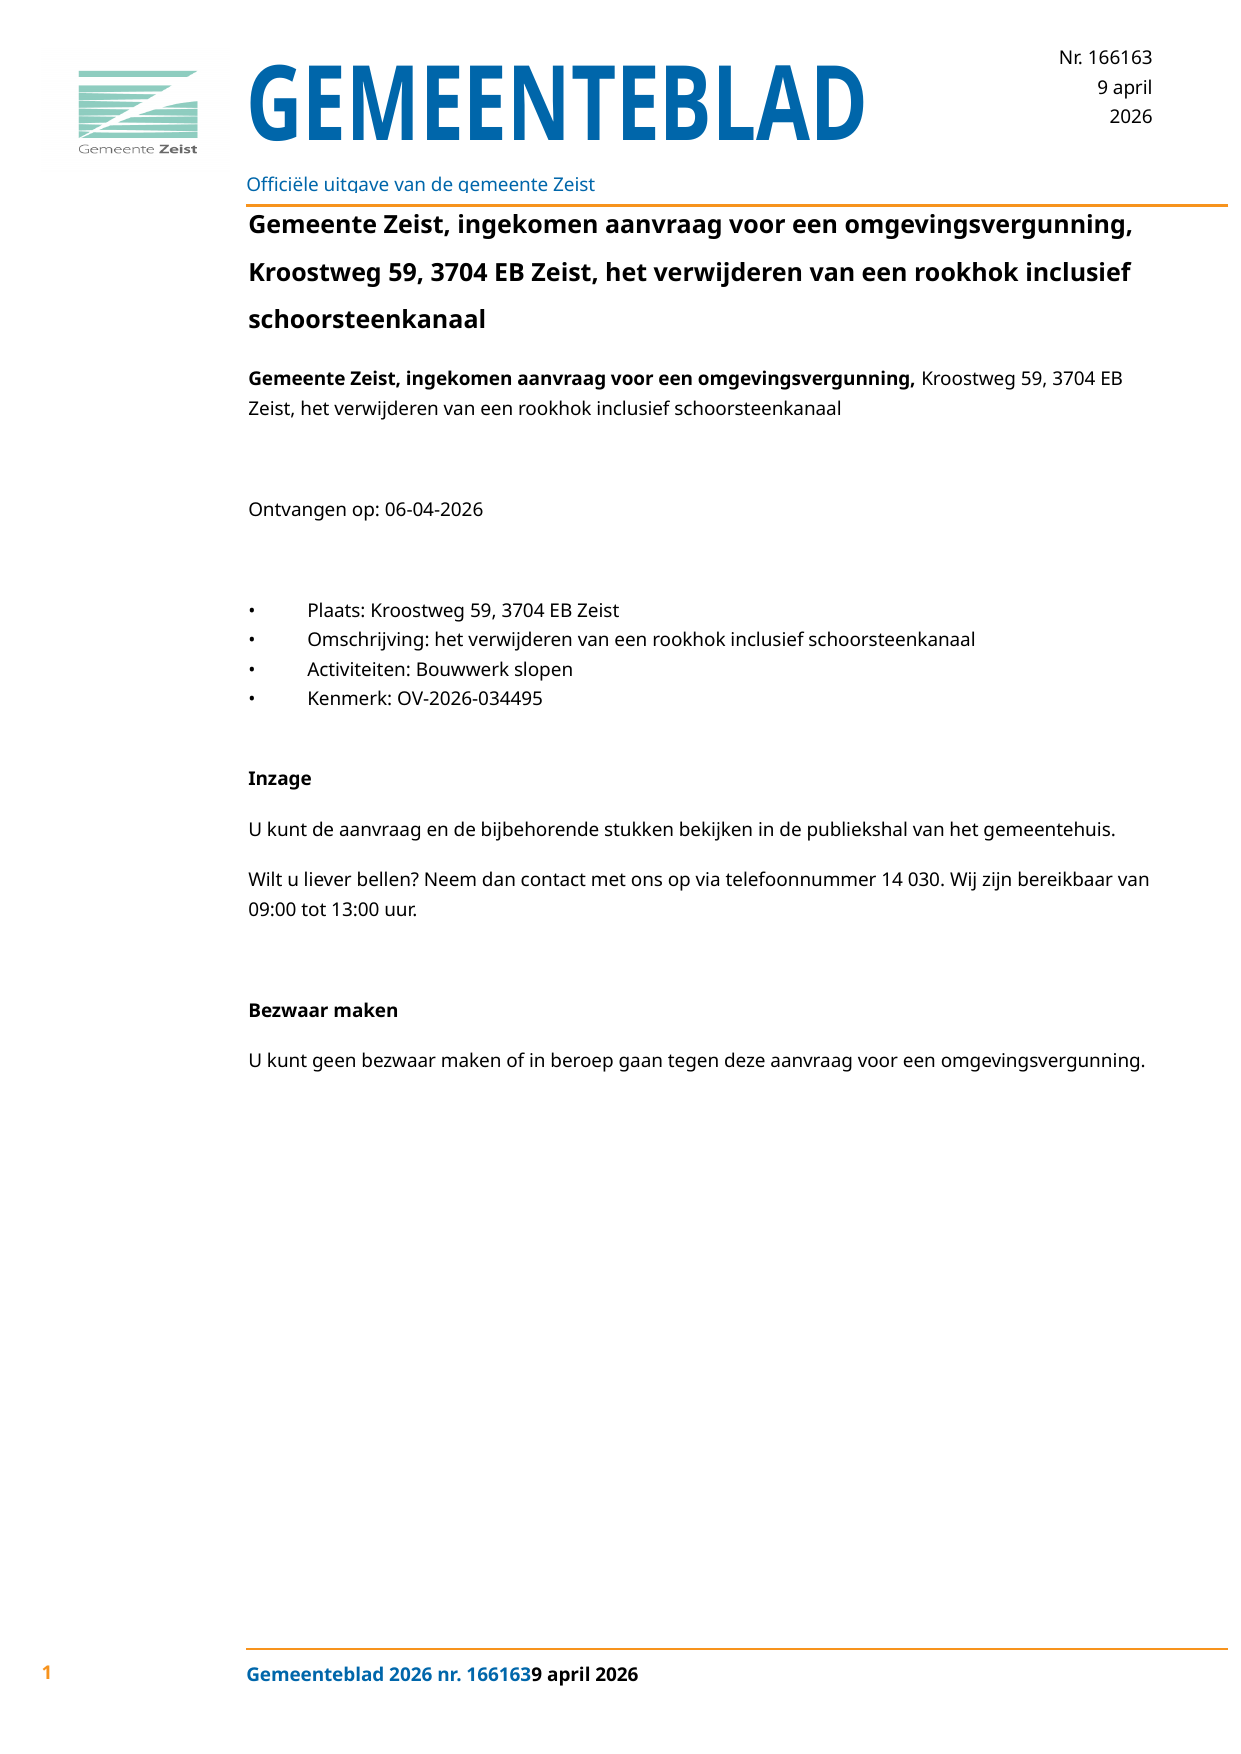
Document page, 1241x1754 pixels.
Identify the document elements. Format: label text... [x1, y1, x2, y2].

text U kunt de aanvraag en de bijbehorende stukken bekijken in de publiekshal van het gemeentehuis. [248, 816, 1152, 842]
text Inzage [248, 766, 1152, 791]
picture [41, 47, 231, 172]
list Activiteiten: Bouwwerk slopen [248, 656, 1152, 682]
text Gemeente Zeist, ingekomen aanvraag voor een omgevingsvergunning, Kroostweg 59, 3704 EB Zeist, het verwijderen van een rookhok inclusief schoorsteenkanaal [248, 207, 1152, 336]
text Gemeente Zeist, ingekomen aanvraag voor een omgevingsvergunning, Kroostweg 59, 3704 EB Zeist, het verwijderen van een rookhok inclusief schoorsteenkanaal [248, 366, 1152, 421]
text Bezwaar maken [248, 997, 1152, 1022]
list Plaats: Kroostweg 59, 3704 EB Zeist [248, 597, 1152, 622]
text U kunt geen bezwaar maken of in beroep gaan tegen deze aanvraag voor een omgevingsvergunning. [248, 1047, 1152, 1073]
text Wilt u liever bellen? Neem dan contact met ons op via telefoonnummer 14 030. Wij zijn bereikbaar van 09:00 tot 13:00 uur. [248, 866, 1152, 922]
text Ontvangen op: 06-04-2026 [248, 496, 1152, 522]
list Kenmerk: OV-2026-034495 [248, 686, 1152, 711]
list Omschrijving: het verwijderen van een rookhok inclusief schoorsteenkanaal [248, 626, 1152, 652]
